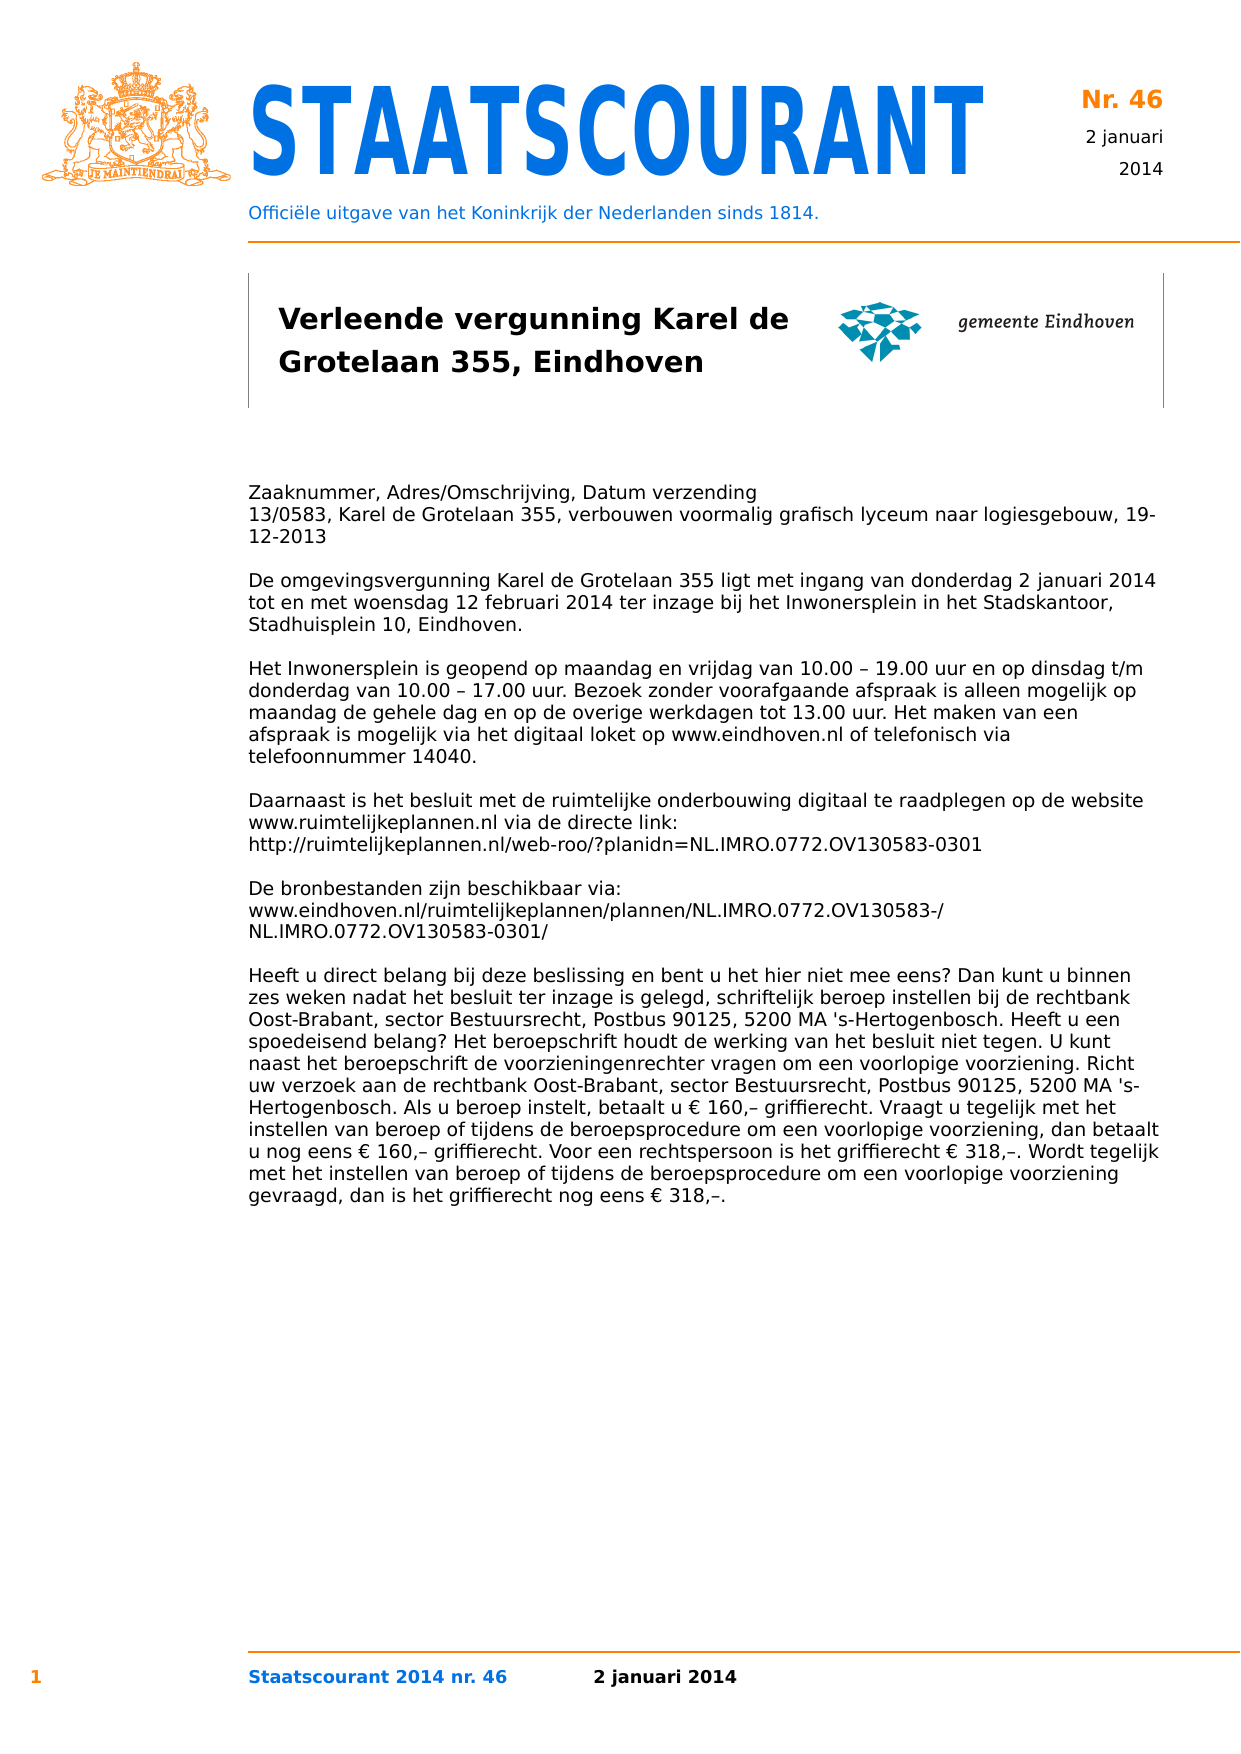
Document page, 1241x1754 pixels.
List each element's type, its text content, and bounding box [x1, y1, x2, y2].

text http://ruimtelijkeplannen.nl/web-roo/?planidn=NL.IMRO.0772.OV130583-0301 [248, 834, 1163, 856]
subtitle Verleende vergunning Karel de Grotelaan 355, Eindhoven [249, 273, 1163, 408]
text Het Inwonersplein is geopend op maandag en vrijdag van 10.00 – 19.00 uur en op dinsdag t/m donderdag van 10.00 – 17.00 uur. Bezoek zonder voorafgaande afspraak is alleen mogelijk op maandag de gehele dag en op de overige werkdagen tot 13.00 uur. Het maken van een afspraak is mogelijk via het digitaal loket op www.eindhoven.nl of telefonisch via telefoonnummer 14040. [248, 658, 1163, 768]
picture [838, 302, 1134, 362]
table_cell Officiële uitgave van het Koninkrijk der Nederlanden sinds 1814. [248, 203, 1240, 241]
text Heeft u direct belang bij deze beslissing en bent u het hier niet mee eens? Dan kunt u binnen zes weken nadat het besluit ter inzage is gelegd, schriftelijk beroep instellen bij de rechtbank Oost-Brabant, sector Bestuursrecht, Postbus 90125, 5200 MA 's-Hertogenbosch. Heeft u een spoedeisend belang? Het beroepschrift houdt de werking van het besluit niet tegen. U kunt naast het beroepschrift de voorzieningenrechter vragen om een voorlopige voorziening. Richt uw verzoek aan de rechtbank Oost-Brabant, sector Bestuursrecht, Postbus 90125, 5200 MA 's-Hertogenbosch. Als u beroep instelt, betaalt u € 160,– griffierecht. Vraagt u tegelijk met het instellen van beroep of tijdens de beroepsprocedure om een voorlopige voorziening, dan betaalt u nog eens € 160,– griffierecht. Voor een rechtspersoon is het griffierecht € 318,–. Wordt tegelijk met het instellen van beroep of tijdens de beroepsprocedure om een voorlopige voorziening gevraagd, dan is het griffierecht nog eens € 318,–. [248, 965, 1163, 1207]
table_cell 2014 [998, 153, 1240, 203]
text Zaaknummer, Adres/Omschrijving, Datum verzending [248, 482, 1163, 504]
text Daarnaast is het besluit met de ruimtelijke onderbouwing digitaal te raadplegen op de website www.ruimtelijkeplannen.nl via de directe link: [248, 790, 1163, 834]
text 13/0583, Karel de Grotelaan 355, verbouwen voormalig grafisch lyceum naar logiesgebouw, 19-12-2013 [248, 504, 1163, 548]
text De omgevingsvergunning Karel de Grotelaan 355 ligt met ingang van donderdag 2 januari 2014 tot en met woensdag 12 februari 2014 ter inzage bij het Inwonersplein in het Stadskantoor, Stadhuisplein 10, Eindhoven. [248, 570, 1163, 636]
table_cell 2 januari [998, 121, 1240, 153]
picture [873, 340, 881, 362]
picture [41, 62, 231, 186]
table_header STAATSCOURANT [248, 62, 998, 203]
picture [838, 302, 877, 326]
picture [887, 313, 904, 330]
table_header Nr. 46 [998, 62, 1240, 121]
table_header [25, 62, 248, 241]
text De bronbestanden zijn beschikbaar via: www.eindhoven.nl/ruimtelijkeplannen/plannen/NL.IMRO.0772.OV130583-/NL.IMRO.0772.OV130583-0301/ [248, 877, 1163, 943]
